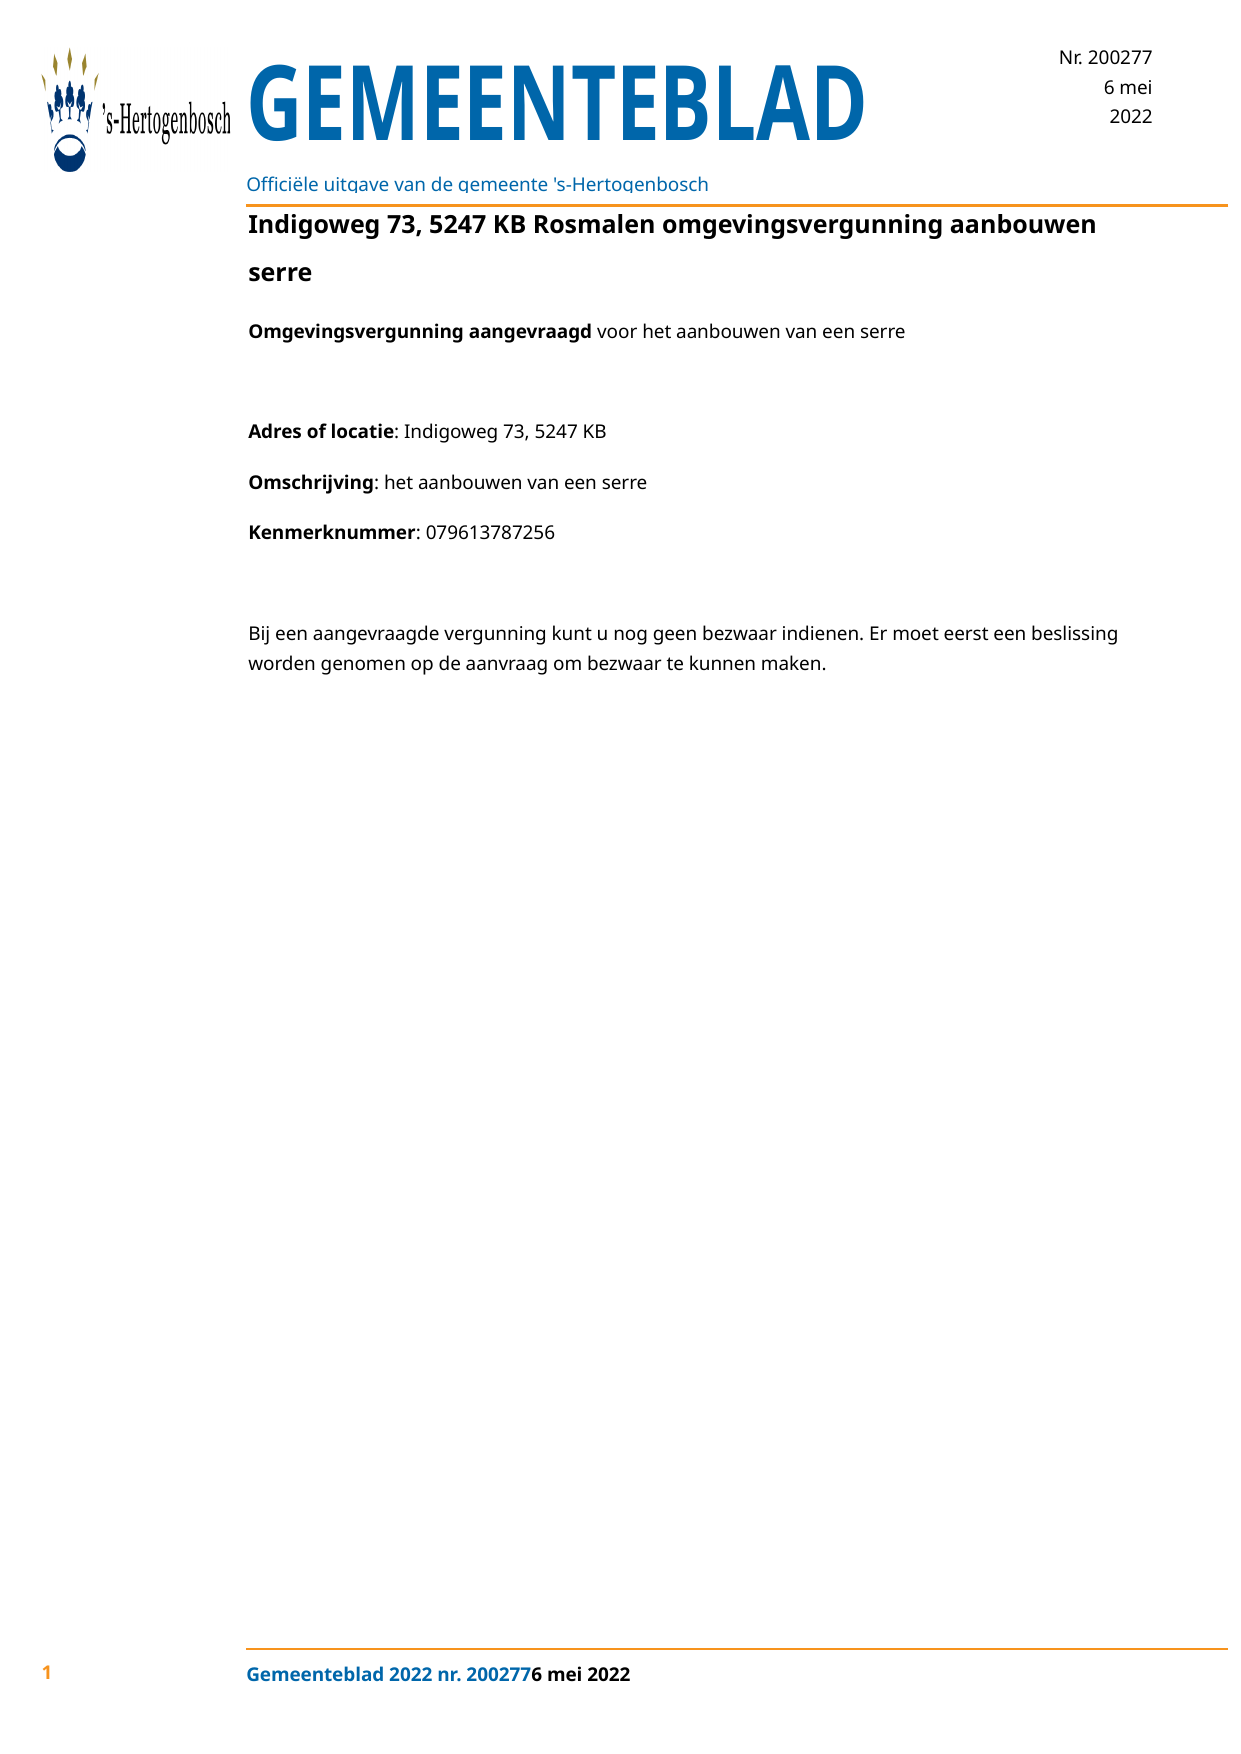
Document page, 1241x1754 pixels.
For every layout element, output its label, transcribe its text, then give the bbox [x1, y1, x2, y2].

text Bij een aangevraagde vergunning kunt u nog geen bezwaar indienen. Er moet eerst een beslissing worden genomen op de aanvraag om bezwaar te kunnen maken. [248, 620, 1152, 676]
picture [41, 47, 231, 172]
text Adres of locatie: Indigoweg 73, 5247 KB [248, 419, 1152, 444]
text Omgevingsvergunning aangevraagd voor het aanbouwen van een serre [248, 318, 1152, 344]
text Omschrijving: het aanbouwen van een serre [248, 469, 1152, 495]
text Kenmerknummer: 079613787256 [248, 519, 1152, 545]
text Indigoweg 73, 5247 KB Rosmalen omgevingsvergunning aanbouwen serre [248, 207, 1152, 288]
